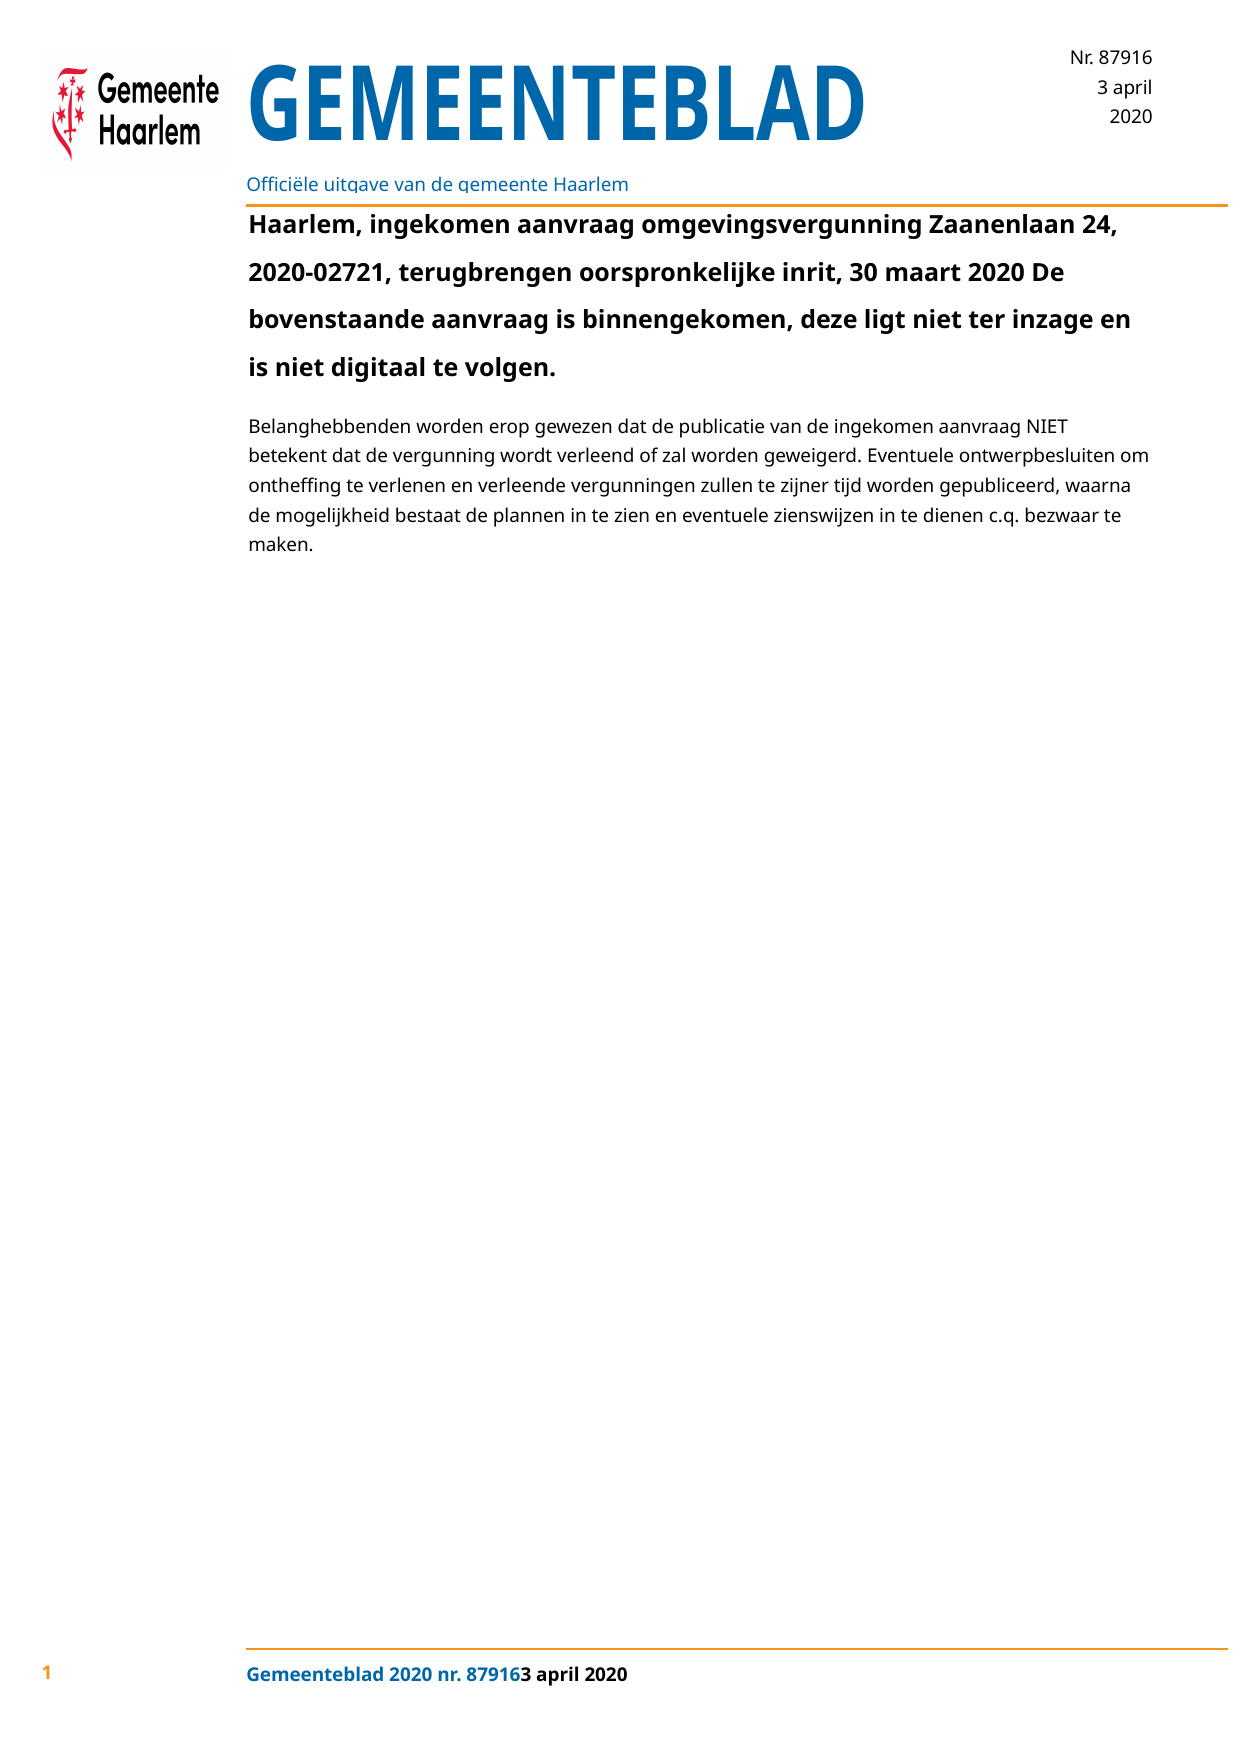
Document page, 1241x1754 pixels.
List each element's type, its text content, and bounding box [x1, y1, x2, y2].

picture [41, 47, 231, 172]
text Haarlem, ingekomen aanvraag omgevingsvergunning Zaanenlaan 24, 2020-02721, terugbrengen oorspronkelijke inrit, 30 maart 2020 De bovenstaande aanvraag is binnengekomen, deze ligt niet ter inzage en is niet digitaal te volgen. [248, 207, 1152, 384]
text Belanghebbenden worden erop gewezen dat de publicatie van de ingekomen aanvraag NIET betekent dat de vergunning wordt verleend of zal worden geweigerd. Eventuele ontwerpbesluiten om ontheffing te verlenen en verleende vergunningen zullen te zijner tijd worden gepubliceerd, waarna de mogelijkheid bestaat de plannen in te zien en eventuele zienswijzen in te dienen c.q. bezwaar te maken. [248, 413, 1152, 557]
